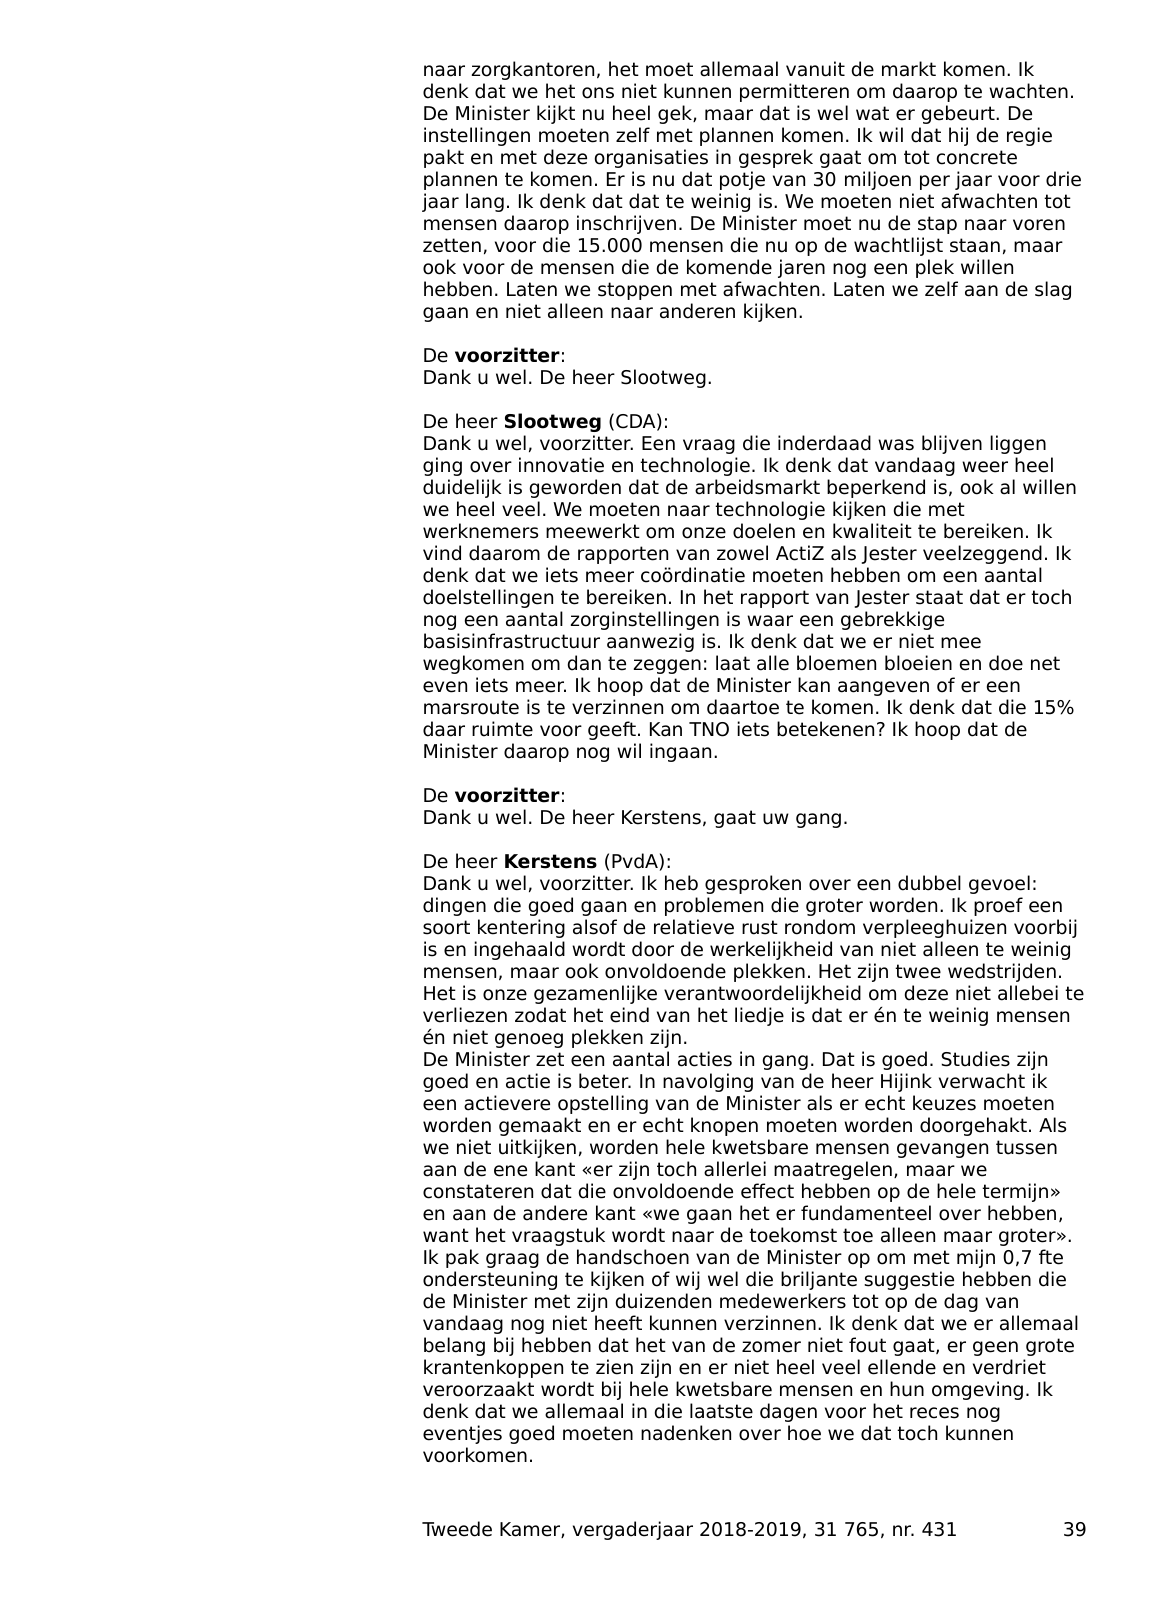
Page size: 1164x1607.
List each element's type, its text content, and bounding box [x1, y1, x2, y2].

text Ik pak graag de handschoen van de Minister op om met mijn 0,7 fte ondersteuning te kijken of wij wel die briljante suggestie hebben die de Minister met zijn duizenden medewerkers tot op de dag van vandaag nog niet heeft kunnen verzinnen. Ik denk dat we er allemaal belang bij hebben dat het van de zomer niet fout gaat, er geen grote krantenkoppen te zien zijn en er niet heel veel ellende en verdriet veroorzaakt wordt bij hele kwetsbare mensen en hun omgeving. Ik denk dat we allemaal in die laatste dagen voor het reces nog eventjes goed moeten nadenken over hoe we dat toch kunnen voorkomen. [422, 1247, 1087, 1467]
text De heer Kerstens (PvdA): [422, 851, 1087, 873]
text Dank u wel. De heer Kerstens, gaat uw gang. [422, 807, 1087, 829]
text De voorzitter: [422, 345, 1087, 367]
text Dank u wel, voorzitter. Een vraag die inderdaad was blijven liggen ging over innovatie en technologie. Ik denk dat vandaag weer heel duidelijk is geworden dat de arbeidsmarkt beperkend is, ook al willen we heel veel. We moeten naar technologie kijken die met werknemers meewerkt om onze doelen en kwaliteit te bereiken. Ik vind daarom de rapporten van zowel ActiZ als Jester veelzeggend. Ik denk dat we iets meer coördinatie moeten hebben om een aantal doelstellingen te bereiken. In het rapport van Jester staat dat er toch nog een aantal zorginstellingen is waar een gebrekkige basisinfrastructuur aanwezig is. Ik denk dat we er niet mee wegkomen om dan te zeggen: laat alle bloemen bloeien en doe net even iets meer. Ik hoop dat de Minister kan aangeven of er een marsroute is te verzinnen om daartoe te komen. Ik denk dat die 15% daar ruimte voor geeft. Kan TNO iets betekenen? Ik hoop dat de Minister daarop nog wil ingaan. [422, 433, 1087, 763]
text De voorzitter: [422, 785, 1087, 807]
text naar zorgkantoren, het moet allemaal vanuit de markt komen. Ik denk dat we het ons niet kunnen permitteren om daarop te wachten. De Minister kijkt nu heel gek, maar dat is wel wat er gebeurt. De instellingen moeten zelf met plannen komen. Ik wil dat hij de regie pakt en met deze organisaties in gesprek gaat om tot concrete plannen te komen. Er is nu dat potje van 30 miljoen per jaar voor drie jaar lang. Ik denk dat dat te weinig is. We moeten niet afwachten tot mensen daarop inschrijven. De Minister moet nu de stap naar voren zetten, voor die 15.000 mensen die nu op de wachtlijst staan, maar ook voor de mensen die de komende jaren nog een plek willen hebben. Laten we stoppen met afwachten. Laten we zelf aan de slag gaan en niet alleen naar anderen kijken. [422, 59, 1087, 323]
text De heer Slootweg (CDA): [422, 411, 1087, 433]
text Dank u wel. De heer Slootweg. [422, 367, 1087, 389]
text De Minister zet een aantal acties in gang. Dat is goed. Studies zijn goed en actie is beter. In navolging van de heer Hijink verwacht ik een actievere opstelling van de Minister als er echt keuzes moeten worden gemaakt en er echt knopen moeten worden doorgehakt. Als we niet uitkijken, worden hele kwetsbare mensen gevangen tussen aan de ene kant «er zijn toch allerlei maatregelen, maar we constateren dat die onvoldoende effect hebben op de hele termijn» en aan de andere kant «we gaan het er fundamenteel over hebben, want het vraagstuk wordt naar de toekomst toe alleen maar groter». [422, 1049, 1087, 1247]
text Dank u wel, voorzitter. Ik heb gesproken over een dubbel gevoel: dingen die goed gaan en problemen die groter worden. Ik proef een soort kentering alsof de relatieve rust rondom verpleeghuizen voorbij is en ingehaald wordt door de werkelijkheid van niet alleen te weinig mensen, maar ook onvoldoende plekken. Het zijn twee wedstrijden. Het is onze gezamenlijke verantwoordelijkheid om deze niet allebei te verliezen zodat het eind van het liedje is dat er én te weinig mensen én niet genoeg plekken zijn. [422, 873, 1087, 1049]
